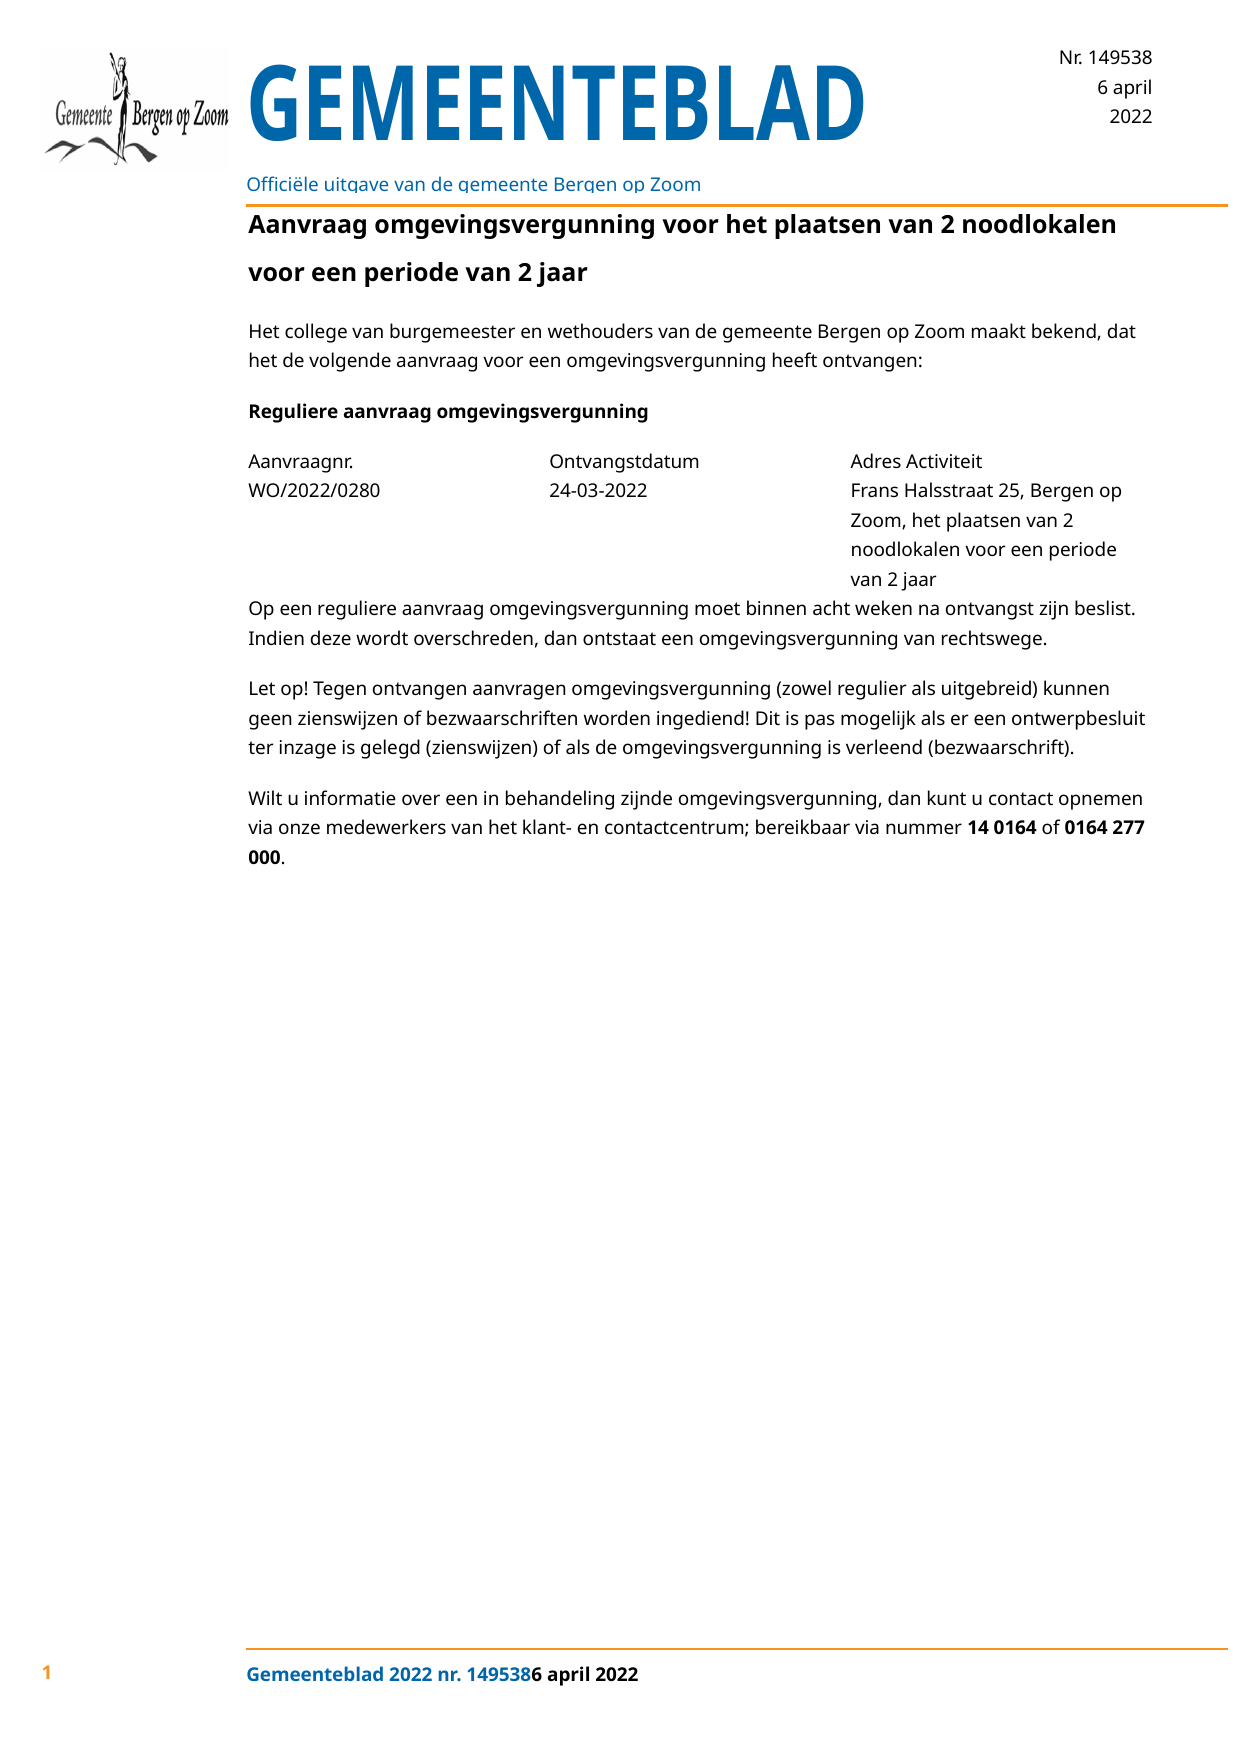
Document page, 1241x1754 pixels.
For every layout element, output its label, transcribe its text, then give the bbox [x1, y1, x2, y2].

text Reguliere aanvraag omgevingsvergunning [248, 398, 1152, 424]
text Op een reguliere aanvraag omgevingsvergunning moet binnen acht weken na ontvangst zijn beslist. Indien deze wordt overschreden, dan ontstaat een omgevingsvergunning van rechtswege. [248, 595, 1152, 651]
text Let op! Tegen ontvangen aanvragen omgevingsvergunning (zowel regulier als uitgebreid) kunnen geen zienswijzen of bezwaarschriften worden ingediend! Dit is pas mogelijk als er een ontwerpbesluit ter inzage is gelegd (zienswijzen) of als de omgevingsvergunning is verleend (bezwaarschrift). [248, 675, 1152, 760]
text Aanvraag omgevingsvergunning voor het plaatsen van 2 noodlokalen voor een periode van 2 jaar [248, 207, 1152, 288]
table_header Adres Activiteit [850, 449, 1152, 474]
table_header Frans Halsstraat 25, Bergen op Zoom, het plaatsen van 2 noodlokalen voor een periode van 2 jaar [850, 478, 1152, 592]
table_header 24-03-2022 [549, 478, 850, 592]
text Het college van burgemeester en wethouders van de gemeente Bergen op Zoom maakt bekend, dat het de volgende aanvraag voor een omgevingsvergunning heeft ontvangen: [248, 318, 1152, 373]
table_header WO/2022/0280 [248, 478, 549, 592]
table_header Ontvangstdatum [549, 449, 850, 474]
picture [41, 47, 231, 172]
table_header Aanvraagnr. [248, 449, 549, 474]
text Wilt u informatie over een in behandeling zijnde omgevingsvergunning, dan kunt u contact opnemen via onze medewerkers van het klant- en contactcentrum; bereikbaar via nummer 14 0164 of 0164 277 000. [248, 785, 1152, 870]
